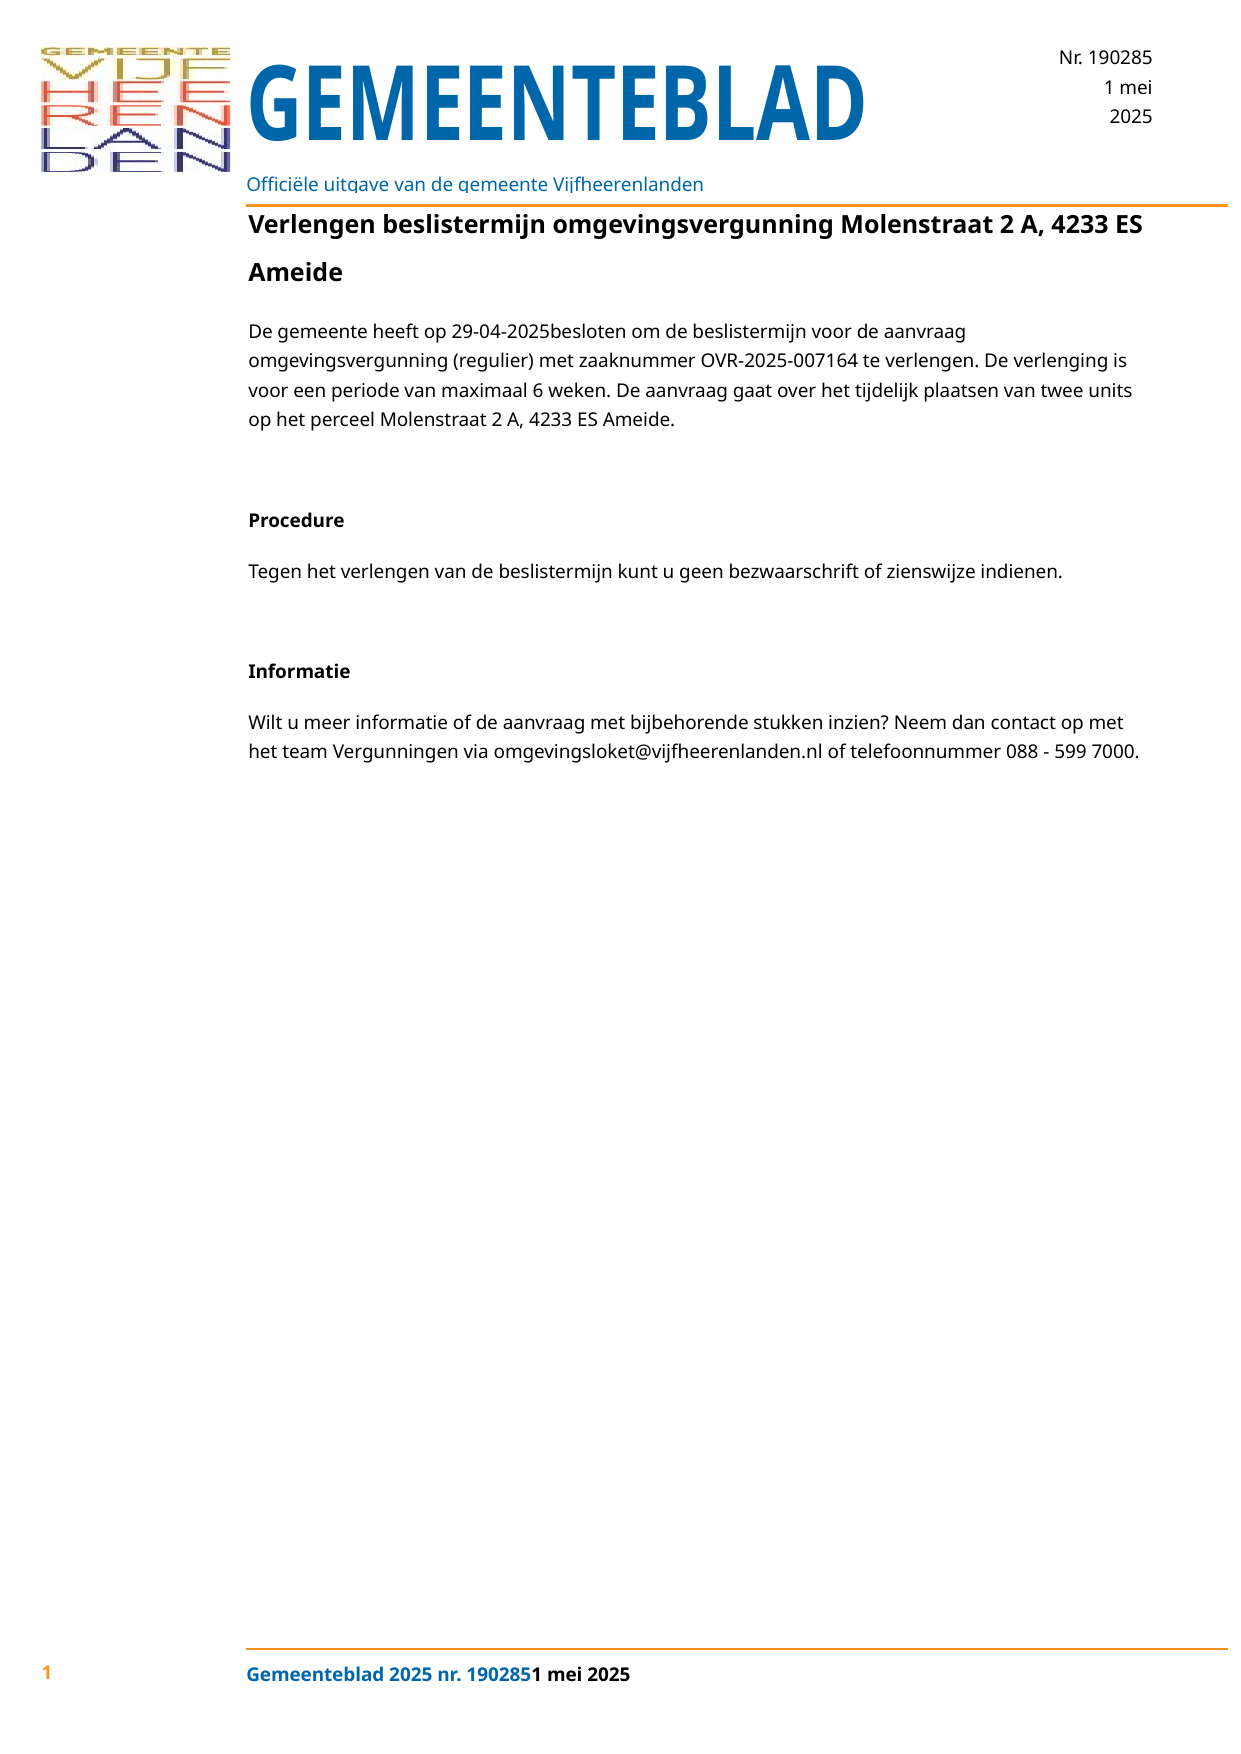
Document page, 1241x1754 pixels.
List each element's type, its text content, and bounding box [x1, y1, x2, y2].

text Informatie [248, 659, 1152, 684]
text Tegen het verlengen van de beslistermijn kunt u geen bezwaarschrift of zienswijze indienen. [248, 558, 1152, 584]
text Procedure [248, 507, 1152, 533]
text Wilt u meer informatie of de aanvraag met bijbehorende stukken inzien? Neem dan contact op met het team Vergunningen via omgevingsloket@vijfheerenlanden.nl of telefoonnummer 088 - 599 7000. [248, 709, 1152, 764]
picture [41, 47, 231, 172]
text Verlengen beslistermijn omgevingsvergunning Molenstraat 2 A, 4233 ES Ameide [248, 207, 1152, 288]
text De gemeente heeft op 29-04-2025besloten om de beslistermijn voor de aanvraag omgevingsvergunning (regulier) met zaaknummer OVR-2025-007164 te verlengen. De verlenging is voor een periode van maximaal 6 weken. De aanvraag gaat over het tijdelijk plaatsen van twee units op het perceel Molenstraat 2 A, 4233 ES Ameide. [248, 318, 1152, 432]
